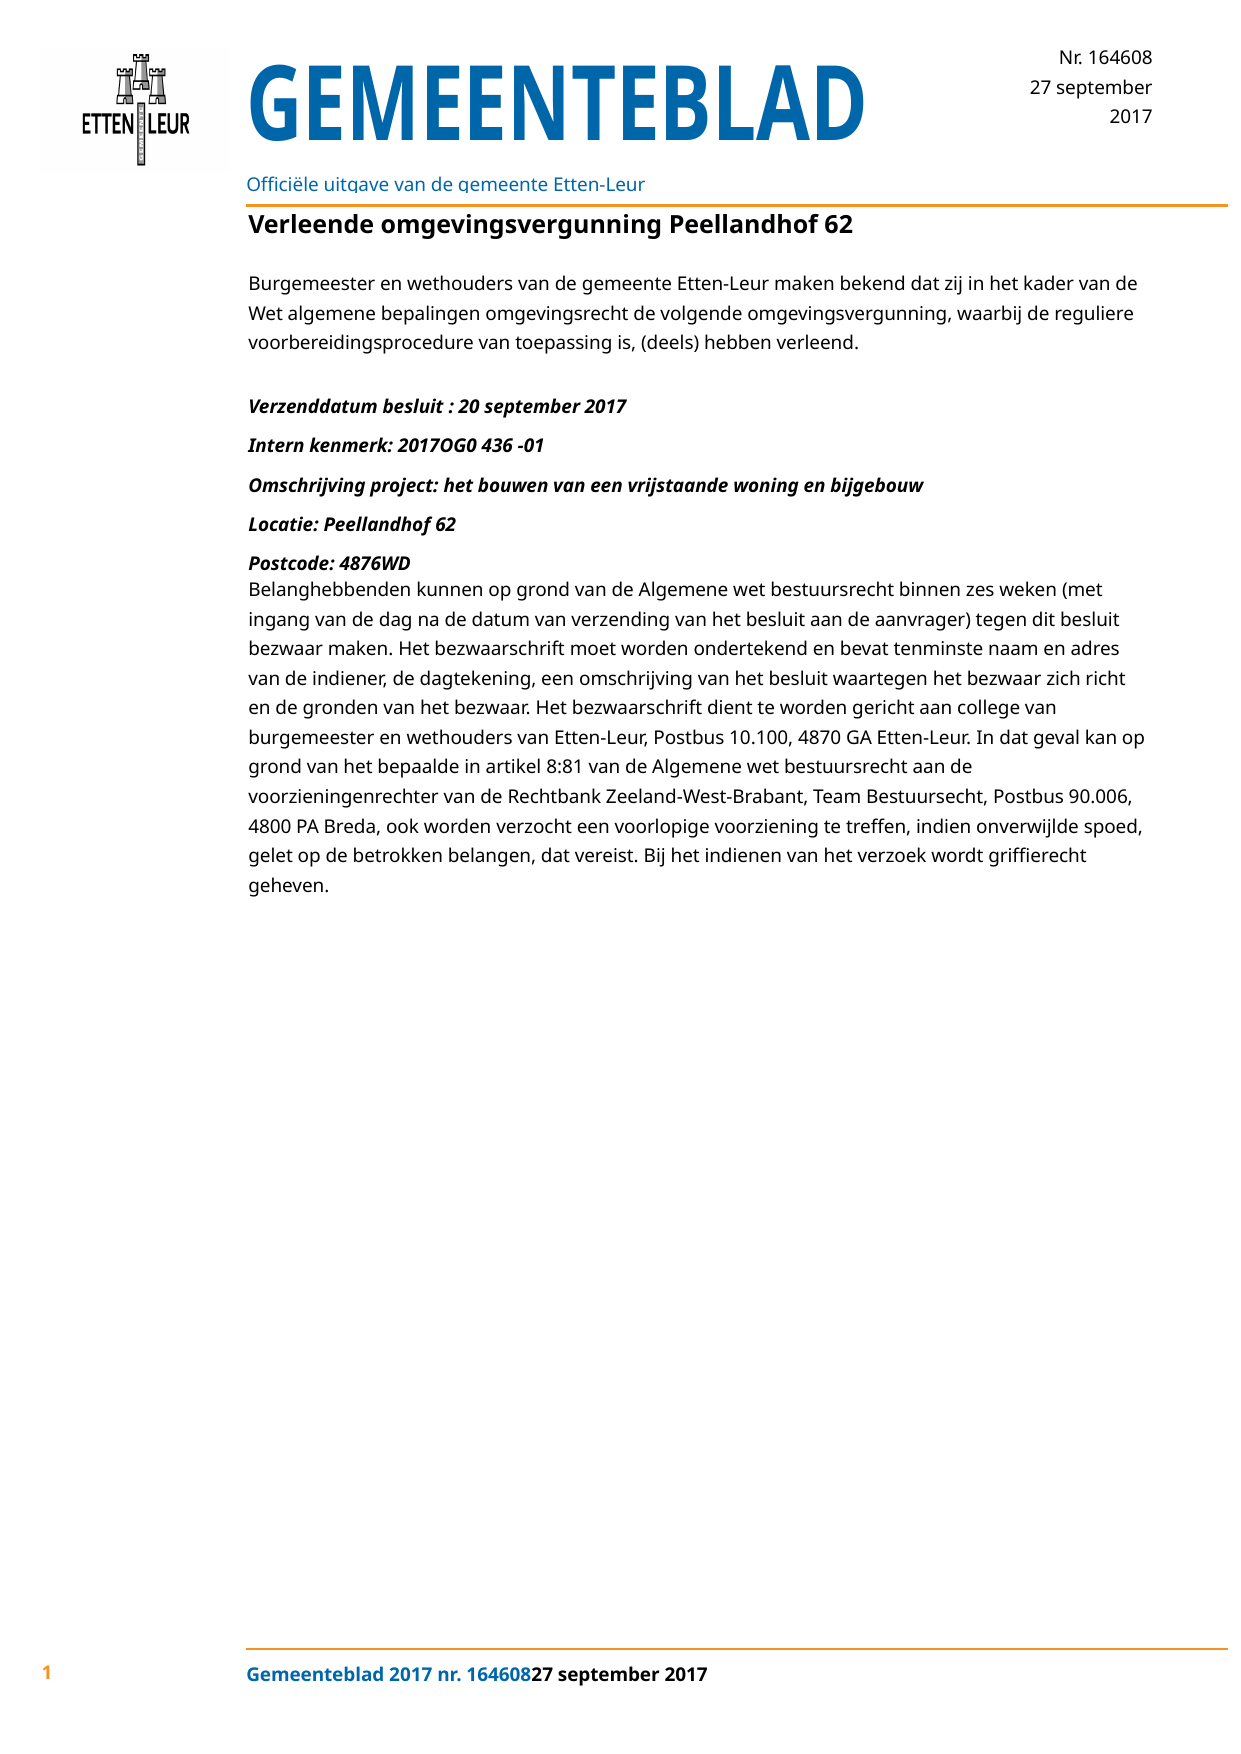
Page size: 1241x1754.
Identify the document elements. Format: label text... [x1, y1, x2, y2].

text Omschrijving project: het bouwen van een vrijstaande woning en bijgebouw [248, 472, 1152, 498]
text Intern kenmerk: 2017OG0 436 -01 [248, 433, 1152, 458]
picture [41, 47, 231, 172]
text Locatie: Peellandhof 62 [248, 511, 1152, 537]
text Postcode: 4876WD [248, 551, 1152, 576]
text Verleende omgevingsvergunning Peellandhof 62 [248, 207, 1152, 241]
text Belanghebbenden kunnen op grond van de Algemene wet bestuursrecht binnen zes weken (met ingang van de dag na de datum van verzending van het besluit aan de aanvrager) tegen dit besluit bezwaar maken. Het bezwaarschrift moet worden ondertekend en bevat tenminste naam en adres van de indiener, de dagtekening, een omschrijving van het besluit waartegen het bezwaar zich richt en de gronden van het bezwaar. Het bezwaarschrift dient te worden gericht aan college van burgemeester en wethouders van Etten-Leur, Postbus 10.100, 4870 GA Etten-Leur. In dat geval kan op grond van het bepaalde in artikel 8:81 van de Algemene wet bestuursrecht aan de voorzieningenrechter van de Rechtbank Zeeland-West-Brabant, Team Bestuursecht, Postbus 90.006, 4800 PA Breda, ook worden verzocht een voorlopige voorziening te treffen, indien onverwijlde spoed, gelet op de betrokken belangen, dat vereist. Bij het indienen van het verzoek wordt griffierecht geheven. [248, 576, 1152, 898]
text Burgemeester en wethouders van de gemeente Etten-Leur maken bekend dat zij in het kader van de Wet algemene bepalingen omgevingsrecht de volgende omgevingsvergunning, waarbij de reguliere voorbereidingsprocedure van toepassing is, (deels) hebben verleend. [248, 270, 1152, 355]
text Verzenddatum besluit : 20 september 2017 [248, 393, 1152, 419]
